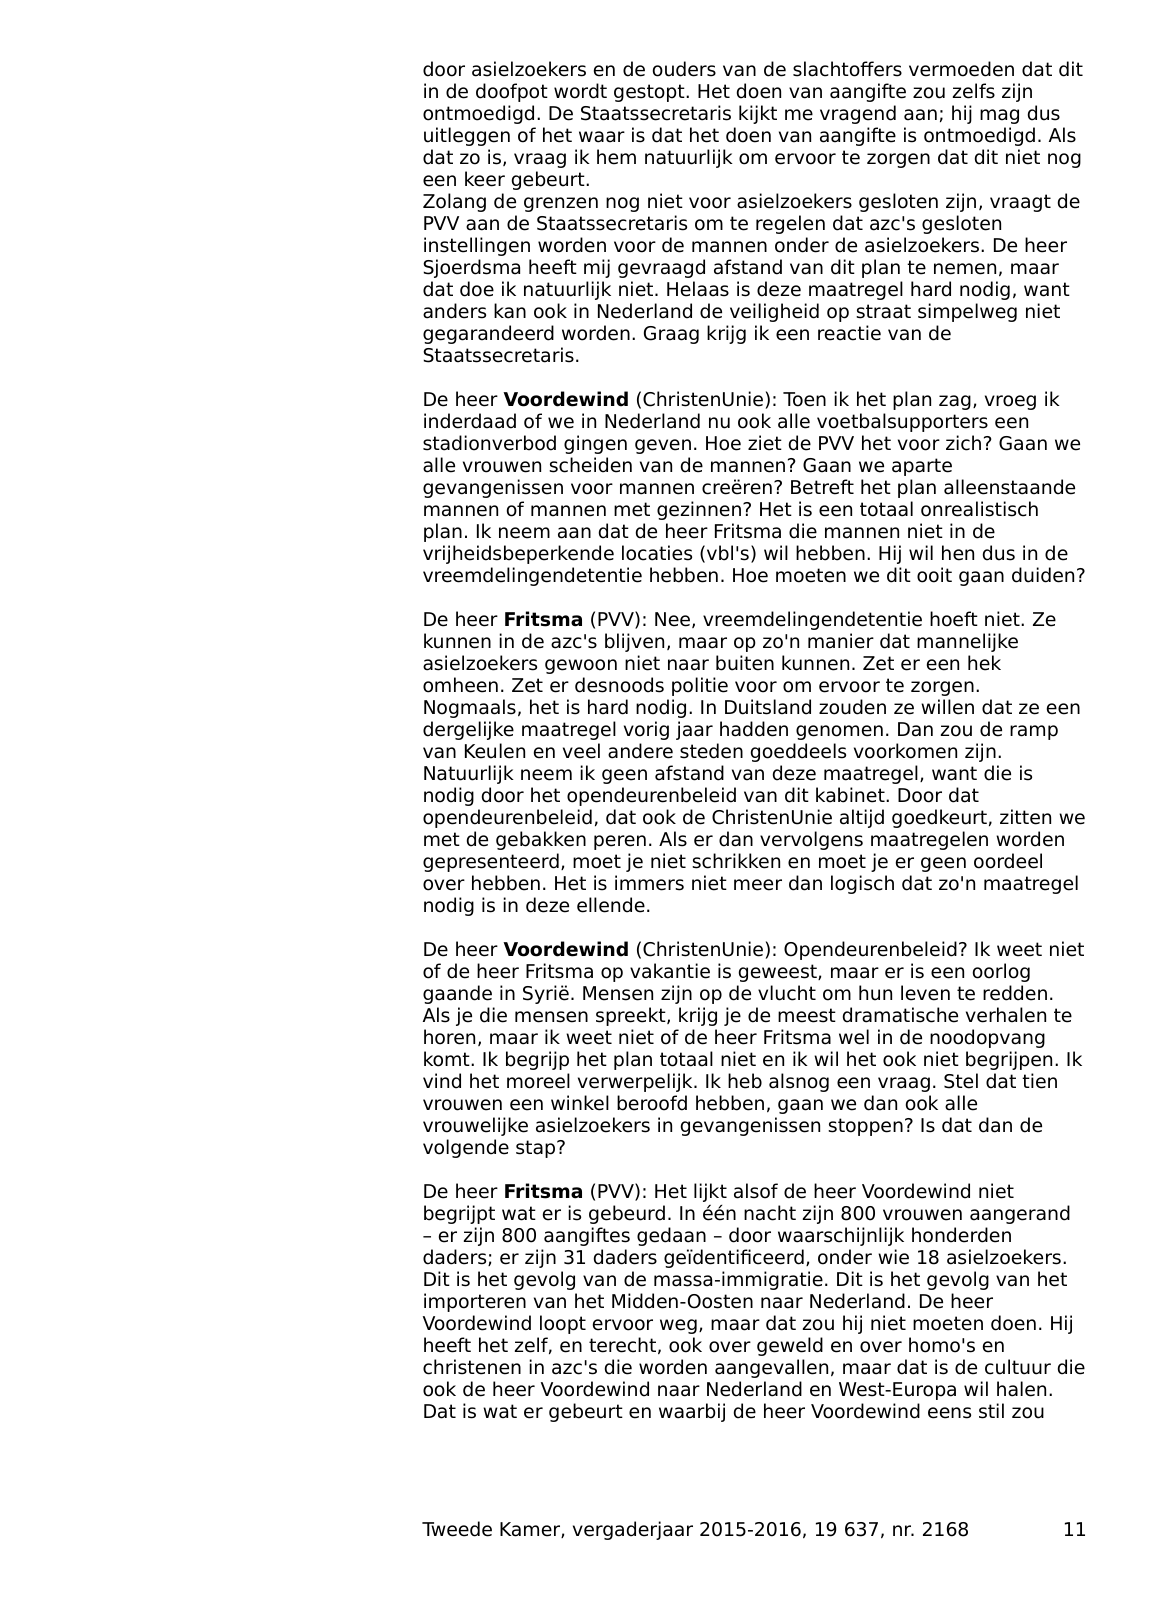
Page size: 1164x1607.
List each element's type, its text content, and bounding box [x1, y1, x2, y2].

text door asielzoekers en de ouders van de slachtoffers vermoeden dat dit in de doofpot wordt gestopt. Het doen van aangifte zou zelfs zijn ontmoedigd. De Staatssecretaris kijkt me vragend aan; hij mag dus uitleggen of het waar is dat het doen van aangifte is ontmoedigd. Als dat zo is, vraag ik hem natuurlijk om ervoor te zorgen dat dit niet nog een keer gebeurt. [422, 59, 1087, 191]
text Zolang de grenzen nog niet voor asielzoekers gesloten zijn, vraagt de PVV aan de Staatssecretaris om te regelen dat azc's gesloten instellingen worden voor de mannen onder de asielzoekers. De heer Sjoerdsma heeft mij gevraagd afstand van dit plan te nemen, maar dat doe ik natuurlijk niet. Helaas is deze maatregel hard nodig, want anders kan ook in Nederland de veiligheid op straat simpelweg niet gegarandeerd worden. Graag krijg ik een reactie van de Staatssecretaris. [422, 191, 1087, 367]
text De heer Fritsma (PVV): Nee, vreemdelingendetentie hoeft niet. Ze kunnen in de azc's blijven, maar op zo'n manier dat mannelijke asielzoekers gewoon niet naar buiten kunnen. Zet er een hek omheen. Zet er desnoods politie voor om ervoor te zorgen. Nogmaals, het is hard nodig. In Duitsland zouden ze willen dat ze een dergelijke maatregel vorig jaar hadden genomen. Dan zou de ramp van Keulen en veel andere steden goeddeels voorkomen zijn. Natuurlijk neem ik geen afstand van deze maatregel, want die is nodig door het opendeurenbeleid van dit kabinet. Door dat opendeurenbeleid, dat ook de ChristenUnie altijd goedkeurt, zitten we met de gebakken peren. Als er dan vervolgens maatregelen worden gepresenteerd, moet je niet schrikken en moet je er geen oordeel over hebben. Het is immers niet meer dan logisch dat zo'n maatregel nodig is in deze ellende. [422, 609, 1087, 917]
text De heer Voordewind (ChristenUnie): Toen ik het plan zag, vroeg ik inderdaad of we in Nederland nu ook alle voetbalsupporters een stadionverbod gingen geven. Hoe ziet de PVV het voor zich? Gaan we alle vrouwen scheiden van de mannen? Gaan we aparte gevangenissen voor mannen creëren? Betreft het plan alleenstaande mannen of mannen met gezinnen? Het is een totaal onrealistisch plan. Ik neem aan dat de heer Fritsma die mannen niet in de vrijheidsbeperkende locaties (vbl's) wil hebben. Hij wil hen dus in de vreemdelingendetentie hebben. Hoe moeten we dit ooit gaan duiden? [422, 389, 1087, 587]
text De heer Voordewind (ChristenUnie): Opendeurenbeleid? Ik weet niet of de heer Fritsma op vakantie is geweest, maar er is een oorlog gaande in Syrië. Mensen zijn op de vlucht om hun leven te redden. Als je die mensen spreekt, krijg je de meest dramatische verhalen te horen, maar ik weet niet of de heer Fritsma wel in de noodopvang komt. Ik begrijp het plan totaal niet en ik wil het ook niet begrijpen. Ik vind het moreel verwerpelijk. Ik heb alsnog een vraag. Stel dat tien vrouwen een winkel beroofd hebben, gaan we dan ook alle vrouwelijke asielzoekers in gevangenissen stoppen? Is dat dan de volgende stap? [422, 939, 1087, 1159]
text De heer Fritsma (PVV): Het lijkt alsof de heer Voordewind niet begrijpt wat er is gebeurd. In één nacht zijn 800 vrouwen aangerand – er zijn 800 aangiftes gedaan – door waarschijnlijk honderden daders; er zijn 31 daders geïdentificeerd, onder wie 18 asielzoekers. Dit is het gevolg van de massa-immigratie. Dit is het gevolg van het importeren van het Midden-Oosten naar Nederland. De heer Voordewind loopt ervoor weg, maar dat zou hij niet moeten doen. Hij heeft het zelf, en terecht, ook over geweld en over homo's en christenen in azc's die worden aangevallen, maar dat is de cultuur die ook de heer Voordewind naar Nederland en West-Europa wil halen. Dat is wat er gebeurt en waarbij de heer Voordewind eens stil zou [422, 1181, 1087, 1423]
